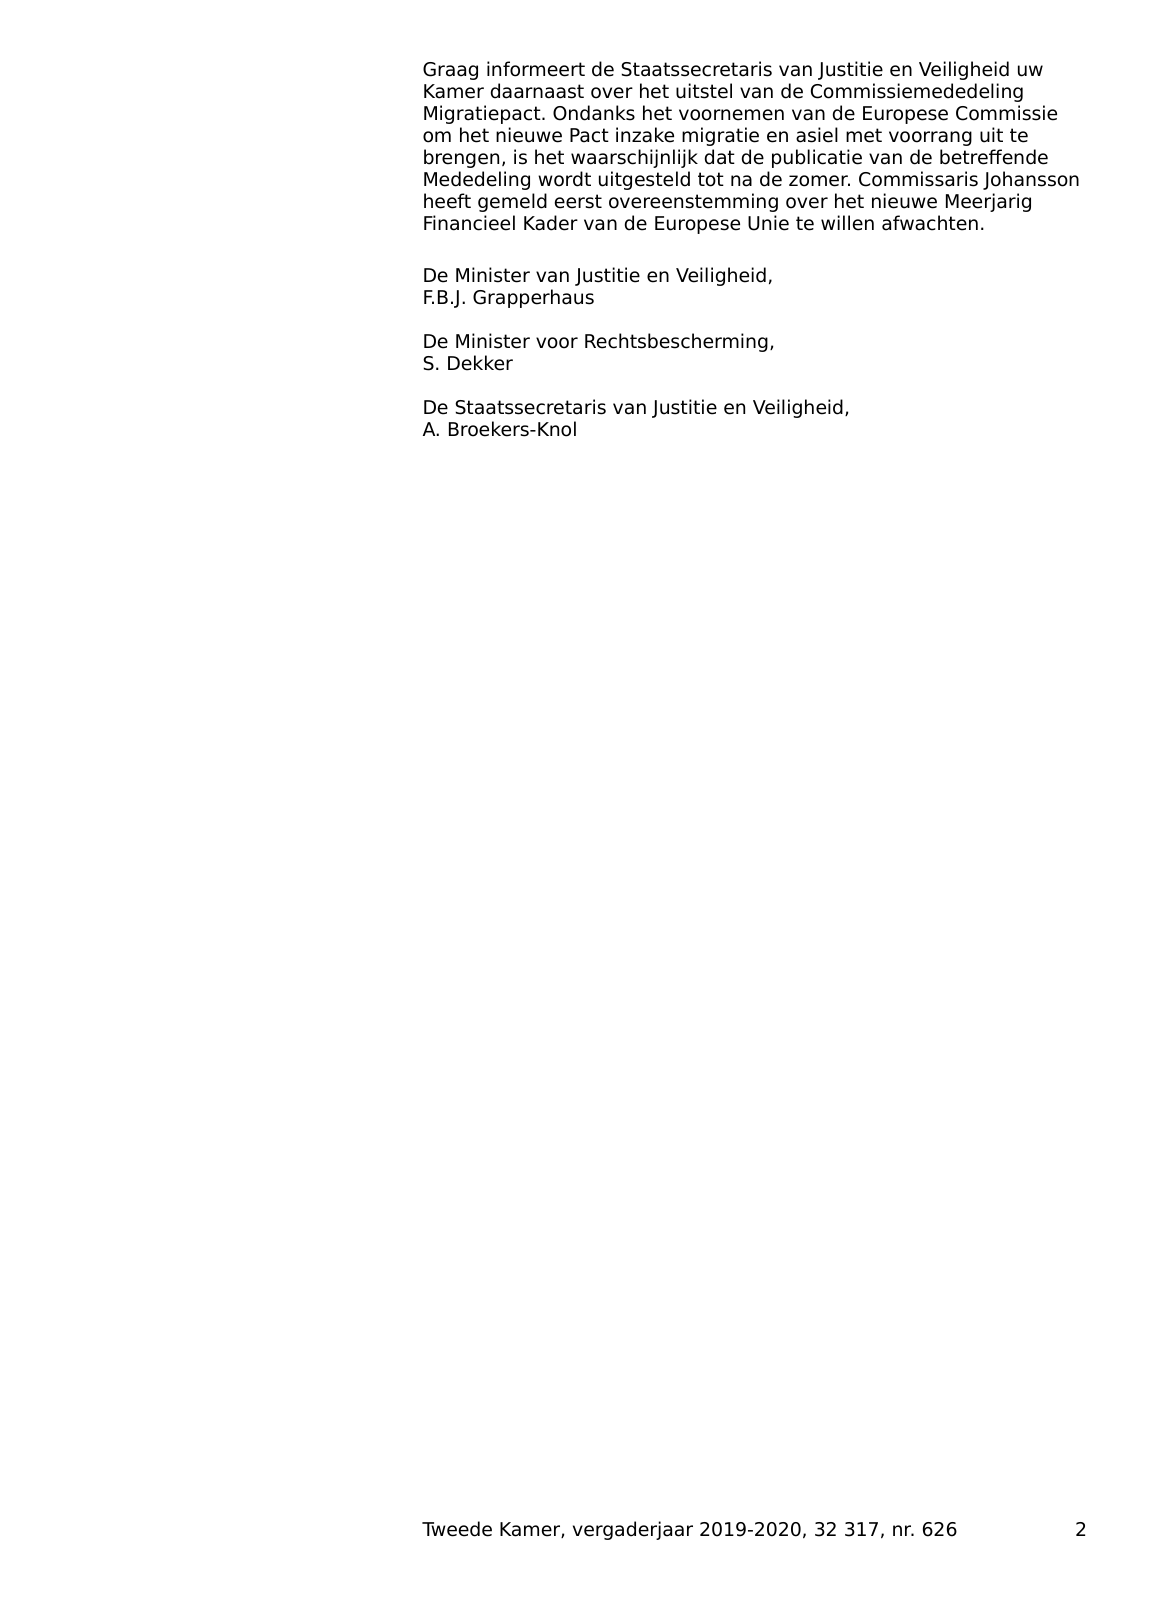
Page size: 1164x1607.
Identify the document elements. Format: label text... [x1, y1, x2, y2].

text De Minister van Justitie en Veiligheid, F.B.J. Grapperhaus [422, 265, 1087, 309]
text De Staatssecretaris van Justitie en Veiligheid, A. Broekers-Knol [422, 397, 1087, 441]
text Graag informeert de Staatssecretaris van Justitie en Veiligheid uw Kamer daarnaast over het uitstel van de Commissiemededeling Migratiepact. Ondanks het voornemen van de Europese Commissie om het nieuwe Pact inzake migratie en asiel met voorrang uit te brengen, is het waarschijnlijk dat de publicatie van de betreffende Mededeling wordt uitgesteld tot na de zomer. Commissaris Johansson heeft gemeld eerst overeenstemming over het nieuwe Meerjarig Financieel Kader van de Europese Unie te willen afwachten. [422, 59, 1087, 235]
text De Minister voor Rechtsbescherming, S. Dekker [422, 331, 1087, 375]
